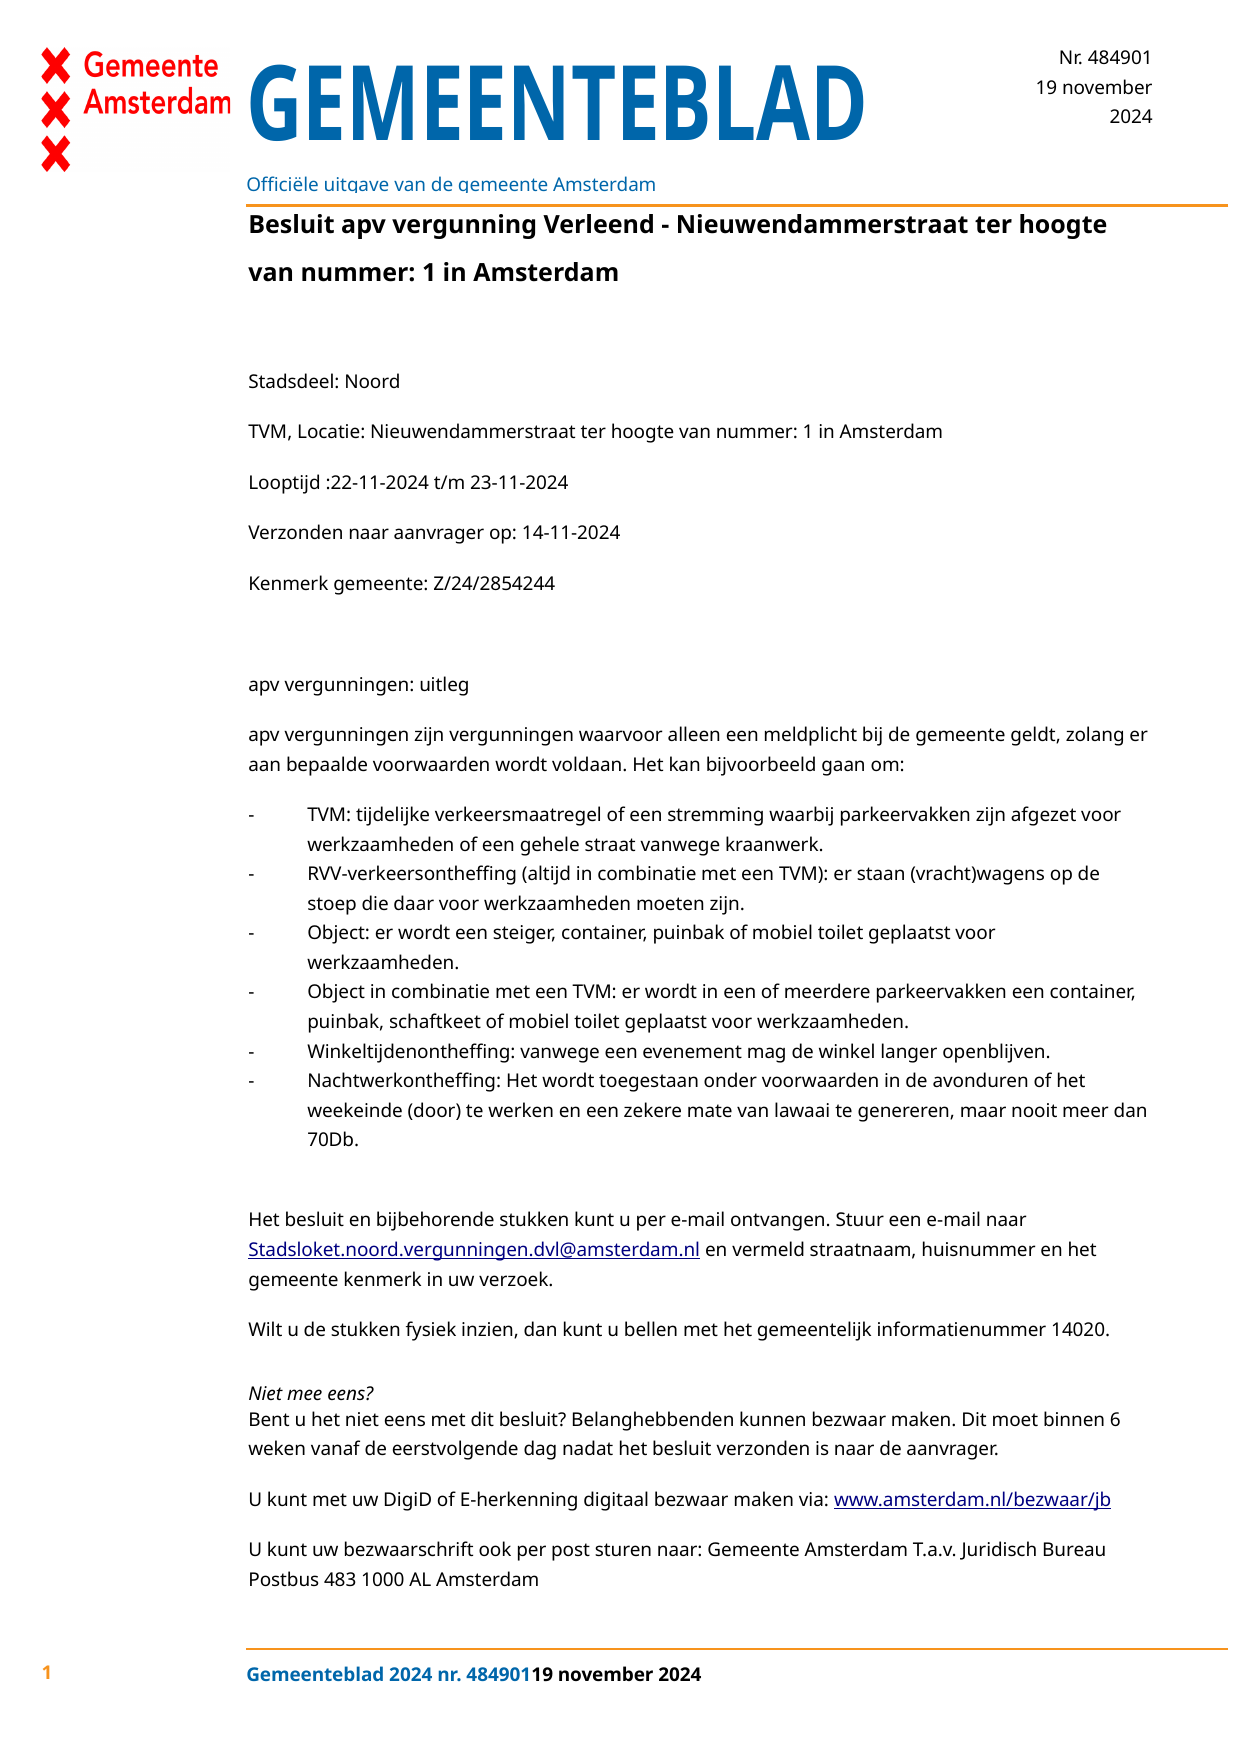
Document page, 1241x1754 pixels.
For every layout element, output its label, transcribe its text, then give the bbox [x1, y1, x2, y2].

list RVV-verkeersontheffing (altijd in combinatie met een TVM): er staan (vracht)wagens op de stoep die daar voor werkzaamheden moeten zijn. [248, 860, 1152, 916]
text Niet mee eens? [248, 1380, 1152, 1406]
text Het besluit en bijbehorende stukken kunt u per e-mail ontvangen. Stuur een e-mail naar Stadsloket.noord.vergunningen.dvl@amsterdam.nl en vermeld straatnaam, huisnummer en het gemeente kenmerk in uw verzoek. [248, 1207, 1152, 1292]
text Wilt u de stukken fysiek inzien, dan kunt u bellen met het gemeentelijk informatienummer 14020. [248, 1316, 1152, 1342]
text TVM, Locatie: Nieuwendammerstraat ter hoogte van nummer: 1 in Amsterdam [248, 419, 1152, 444]
text Bent u het niet eens met dit besluit? Belanghebbenden kunnen bezwaar maken. Dit moet binnen 6 weken vanaf de eerstvolgende dag nadat het besluit verzonden is naar de aanvrager. [248, 1406, 1152, 1461]
text Kenmerk gemeente: Z/24/2854244 [248, 570, 1152, 596]
text apv vergunningen: uitleg [248, 671, 1152, 697]
text Looptijd :22-11-2024 t/m 23-11-2024 [248, 469, 1152, 495]
text apv vergunningen zijn vergunningen waarvoor alleen een meldplicht bij de gemeente geldt, zolang er aan bepaalde voorwaarden wordt voldaan. Het kan bijvoorbeeld gaan om: [248, 721, 1152, 777]
text U kunt uw bezwaarschrift ook per post sturen naar: Gemeente Amsterdam T.a.v. Juridisch Bureau Postbus 483 1000 AL Amsterdam [248, 1536, 1152, 1592]
list Object: er wordt een steiger, container, puinbak of mobiel toilet geplaatst voor werkzaamheden. [248, 919, 1152, 975]
picture [41, 47, 231, 172]
list Object in combinatie met een TVM: er wordt in een of meerdere parkeervakken een container, puinbak, schaftkeet of mobiel toilet geplaatst voor werkzaamheden. [248, 979, 1152, 1034]
list Nachtwerkontheffing: Het wordt toegestaan onder voorwaarden in de avonduren of het weekeinde (door) te werken en een zekere mate van lawaai te genereren, maar nooit meer dan 70Db. [248, 1067, 1152, 1152]
list Winkeltijdenontheffing: vanwege een evenement mag de winkel langer openblijven. [248, 1038, 1152, 1064]
text Verzonden naar aanvrager op: 14-11-2024 [248, 519, 1152, 545]
text U kunt met uw DigiD of E-herkenning digitaal bezwaar maken via: www.amsterdam.nl/bezwaar/jb [248, 1486, 1152, 1512]
list TVM: tijdelijke verkeersmaatregel of een stremming waarbij parkeervakken zijn afgezet voor werkzaamheden of een gehele straat vanwege kraanwerk. [248, 801, 1152, 857]
text Besluit apv vergunning Verleend - Nieuwendammerstraat ter hoogte van nummer: 1 in Amsterdam [248, 207, 1152, 288]
text Stadsdeel: Noord [248, 368, 1152, 394]
